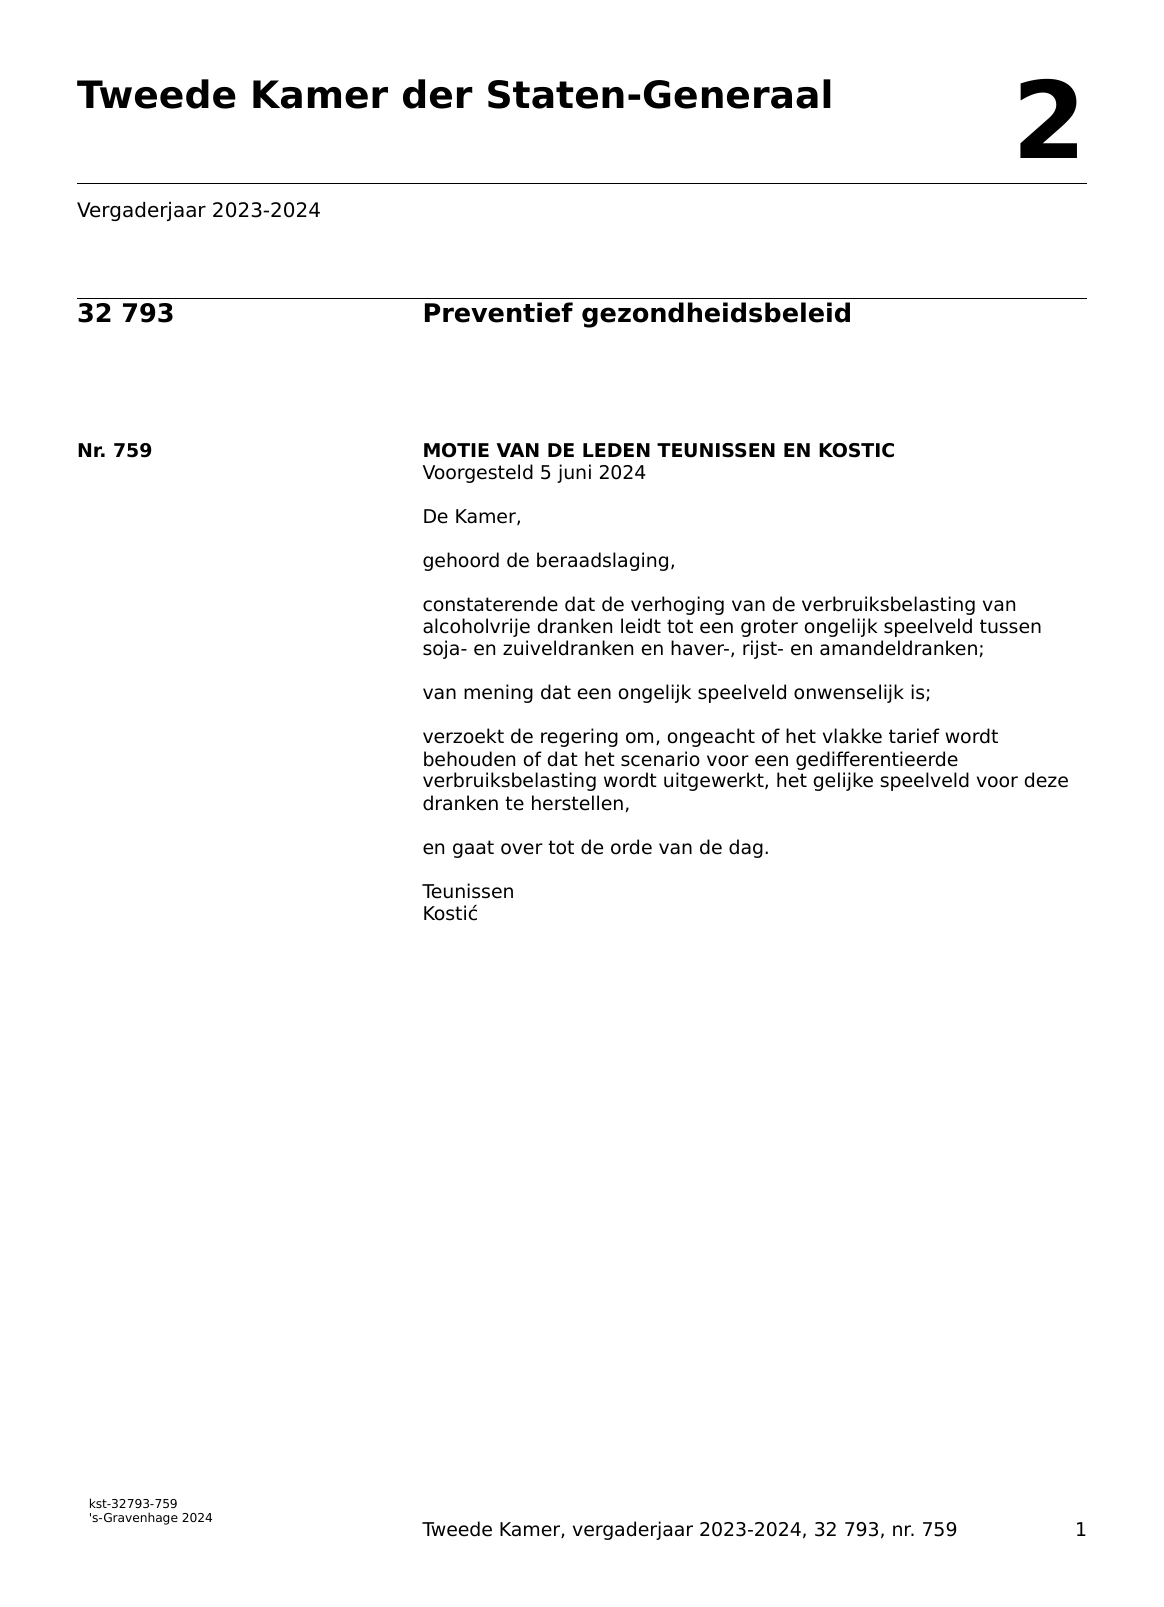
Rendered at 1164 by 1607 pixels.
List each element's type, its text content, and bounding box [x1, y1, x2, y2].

text gehoord de beraadslaging, [422, 550, 1087, 572]
text constaterende dat de verhoging van de verbruiksbelasting van alcoholvrije dranken leidt tot een groter ongelijk speelveld tussen soja- en zuiveldranken en haver-, rijst- en amandeldranken; [422, 594, 1087, 660]
subtitle 32 793 Preventief gezondheidsbeleid [77, 299, 1087, 329]
table_header 2 [886, 59, 1087, 183]
text Teunissen [422, 881, 1087, 903]
text Kostić [422, 903, 1087, 925]
text en gaat over tot de orde van de dag. [422, 837, 1087, 858]
text kst-32793-759 [88, 1497, 323, 1511]
text 's-Gravenhage 2024 [88, 1511, 323, 1525]
text verzoekt de regering om, ongeacht of het vlakke tarief wordt behouden of dat het scenario voor een gedifferentieerde verbruiksbelasting wordt uitgewerkt, het gelijke speelveld voor deze dranken te herstellen, [422, 726, 1087, 814]
text De Kamer, [422, 506, 1087, 528]
subtitle Nr. 759 MOTIE VAN DE LEDEN TEUNISSEN EN KOSTIC [77, 440, 1087, 462]
text Voorgesteld 5 juni 2024 [422, 462, 1087, 484]
table_cell Vergaderjaar 2023-2024 [77, 184, 1087, 298]
table_header Tweede Kamer der Staten-Generaal [77, 59, 886, 183]
text van mening dat een ongelijk speelveld onwenselijk is; [422, 682, 1087, 704]
